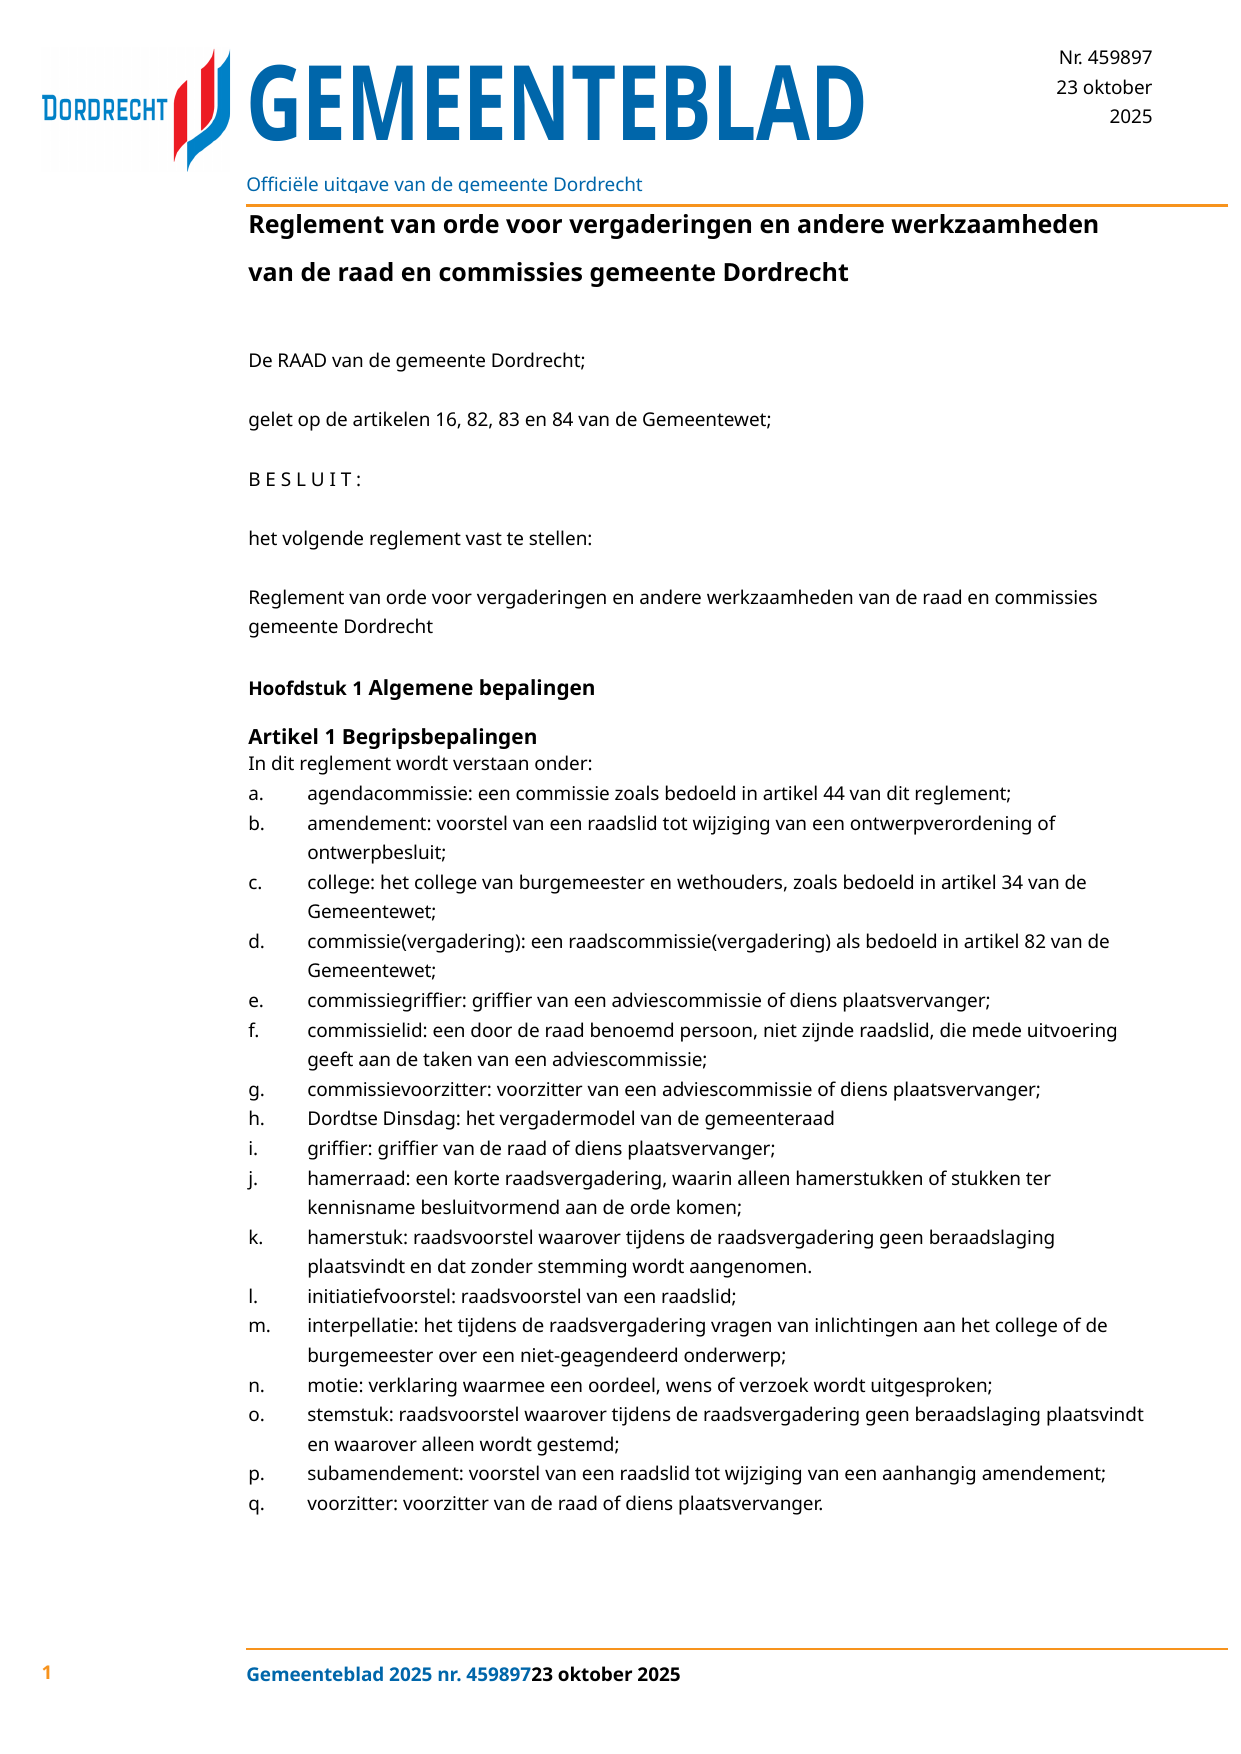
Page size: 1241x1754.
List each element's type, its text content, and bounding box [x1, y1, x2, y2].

list commissiegriffier: griffier van een adviescommissie of diens plaatsvervanger; [248, 987, 1152, 1013]
text gelet op de artikelen 16, 82, 83 en 84 van de Gemeentewet; [248, 407, 1152, 432]
list Dordtse Dinsdag: het vergadermodel van de gemeenteraad [248, 1106, 1152, 1131]
list motie: verklaring waarmee een oordeel, wens of verzoek wordt uitgesproken; [248, 1372, 1152, 1398]
list interpellatie: het tijdens de raadsvergadering vragen van inlichtingen aan het college of de burgemeester over een niet-geagendeerd onderwerp; [248, 1313, 1152, 1368]
list commissievoorzitter: voorzitter van een adviescommissie of diens plaatsvervanger; [248, 1076, 1152, 1102]
picture [41, 47, 231, 172]
text Hoofdstuk 1 Algemene bepalingen [248, 673, 1152, 701]
text het volgende reglement vast te stellen: [248, 525, 1152, 551]
text De RAAD van de gemeente Dordrecht; [248, 347, 1152, 373]
text Reglement van orde voor vergaderingen en andere werkzaamheden van de raad en commissies gemeente Dordrecht [248, 584, 1152, 639]
text Artikel 1 Begripsbepalingen [248, 722, 1152, 751]
text In dit reglement wordt verstaan onder: [248, 751, 1152, 776]
list griffier: griffier van de raad of diens plaatsvervanger; [248, 1135, 1152, 1161]
list college: het college van burgemeester en wethouders, zoals bedoeld in artikel 34 van de Gemeentewet; [248, 869, 1152, 924]
list subamendement: voorstel van een raadslid tot wijziging van een aanhangig amendement; [248, 1461, 1152, 1486]
list hamerraad: een korte raadsvergadering, waarin alleen hamerstukken of stukken ter kennisname besluitvormend aan de orde komen; [248, 1165, 1152, 1220]
text B E S L U I T : [248, 466, 1152, 492]
list commissie(vergadering): een raadscommissie(vergadering) als bedoeld in artikel 82 van de Gemeentewet; [248, 928, 1152, 983]
list voorzitter: voorzitter van de raad of diens plaatsvervanger. [248, 1490, 1152, 1516]
list initiatiefvoorstel: raadsvoorstel van een raadslid; [248, 1283, 1152, 1309]
text Reglement van orde voor vergaderingen en andere werkzaamheden van de raad en commissies gemeente Dordrecht [248, 207, 1152, 288]
list hamerstuk: raadsvoorstel waarover tijdens de raadsvergadering geen beraadslaging plaatsvindt en dat zonder stemming wordt aangenomen. [248, 1224, 1152, 1279]
list stemstuk: raadsvoorstel waarover tijdens de raadsvergadering geen beraadslaging plaatsvindt en waarover alleen wordt gestemd; [248, 1401, 1152, 1457]
list commissielid: een door de raad benoemd persoon, niet zijnde raadslid, die mede uitvoering geeft aan de taken van een adviescommissie; [248, 1017, 1152, 1072]
list amendement: voorstel van een raadslid tot wijziging van een ontwerpverordening of ontwerpbesluit; [248, 810, 1152, 865]
list agendacommissie: een commissie zoals bedoeld in artikel 44 van dit reglement; [248, 780, 1152, 806]
